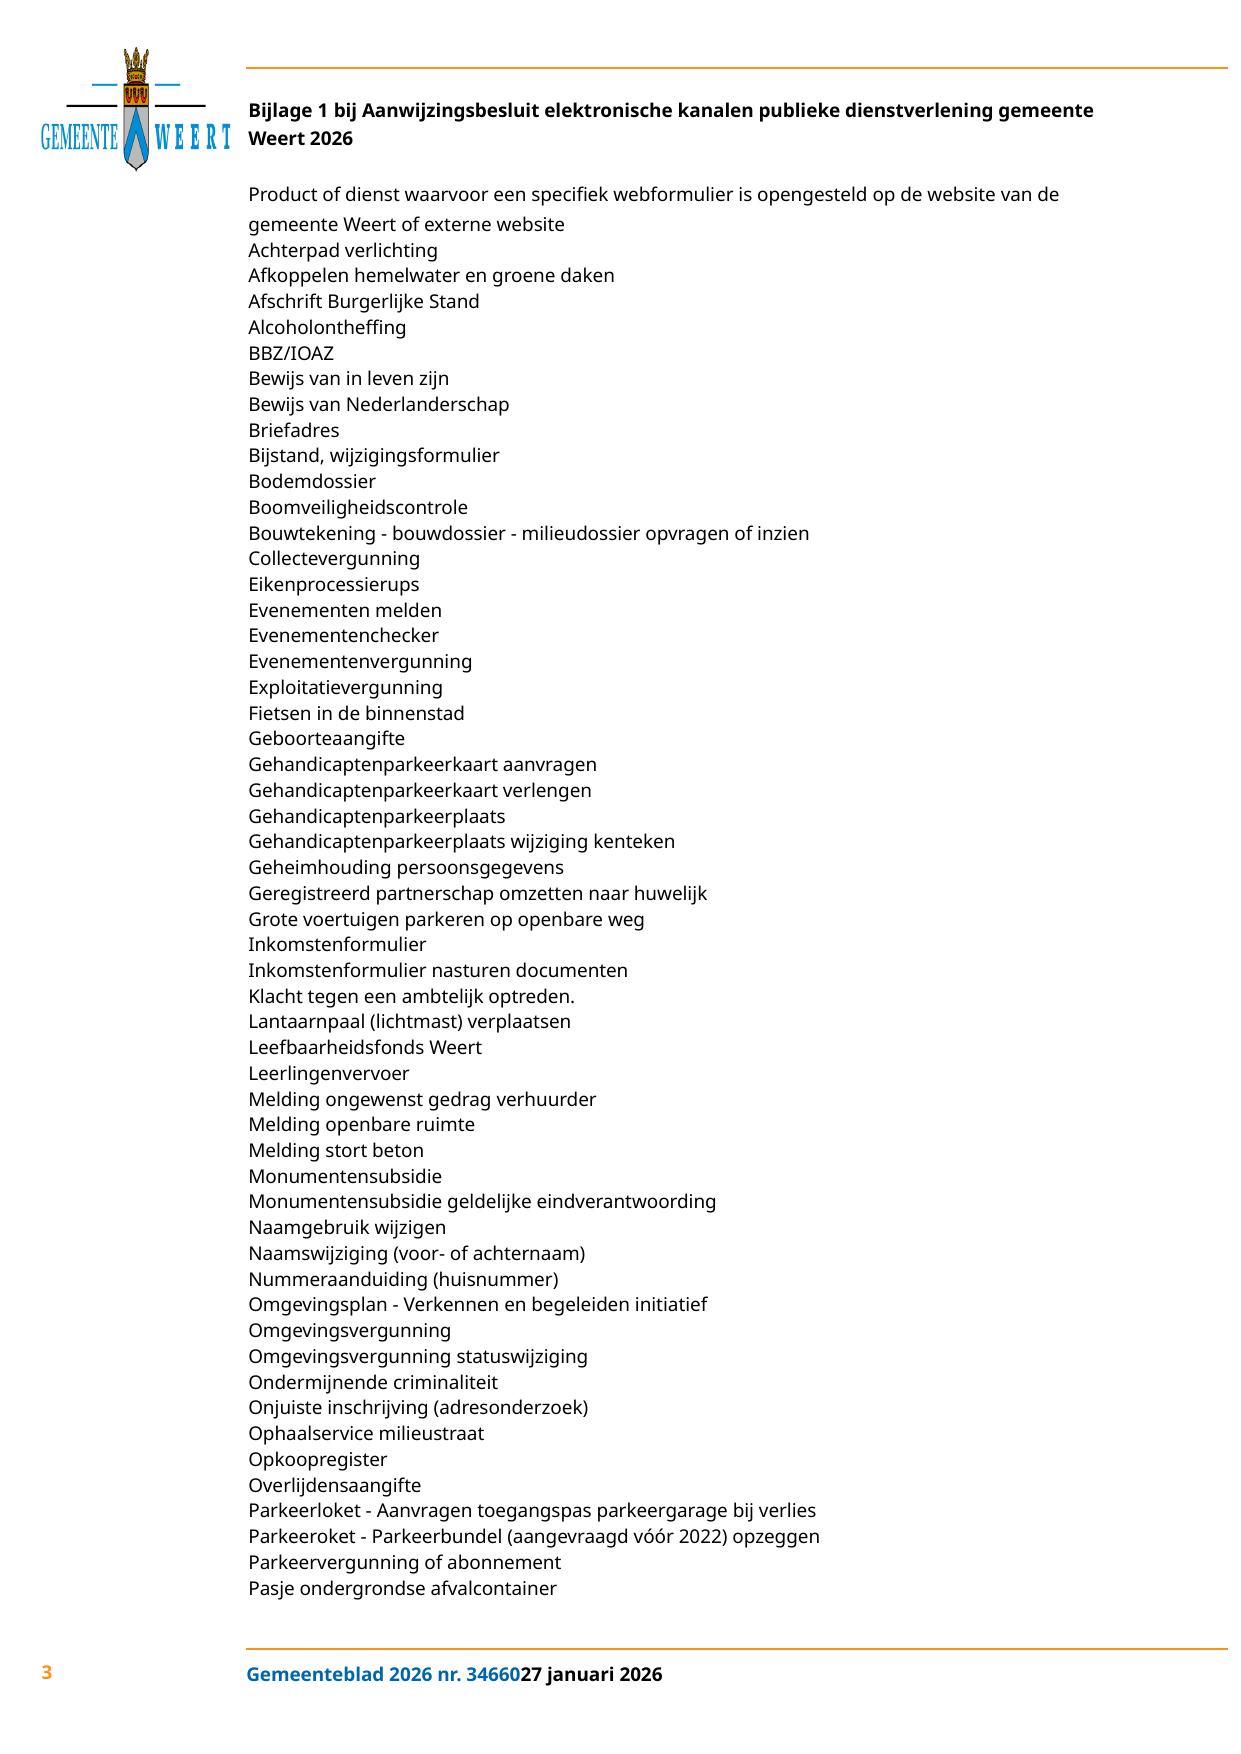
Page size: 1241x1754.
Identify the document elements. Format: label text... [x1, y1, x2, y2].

table_cell Ondermijnende criminaliteit [248, 1369, 1152, 1394]
table_cell Klacht tegen een ambtelijk optreden. [248, 983, 1152, 1009]
table_header Product of dienst waarvoor een specifiek webformulier is opengesteld op de website van de gemeente Weert of externe website [248, 181, 1152, 237]
table_cell Parkeerloket - Aanvragen toegangspas parkeergarage bij verlies [248, 1498, 1152, 1523]
table_cell Exploitatievergunning [248, 674, 1152, 700]
table_cell Leefbaarheidsfonds Weert [248, 1034, 1152, 1060]
table_cell Eikenprocessierups [248, 571, 1152, 597]
table_cell Geboorteaangifte [248, 726, 1152, 751]
table_cell Nummeraanduiding (huisnummer) [248, 1266, 1152, 1292]
table_cell Melding ongewenst gedrag verhuurder [248, 1086, 1152, 1112]
table_cell Gehandicaptenparkeerplaats [248, 803, 1152, 828]
table_cell Inkomstenformulier nasturen documenten [248, 957, 1152, 983]
table_cell Leerlingenvervoer [248, 1060, 1152, 1086]
table_cell BBZ/IOAZ [248, 340, 1152, 365]
table_cell Lantaarnpaal (lichtmast) verplaatsen [248, 1009, 1152, 1034]
text Bijlage 1 bij Aanwijzingsbesluit elektronische kanalen publieke dienstverlening gemeente Weert 2026 [248, 95, 1152, 152]
table_cell Collectevergunning [248, 546, 1152, 571]
table_cell Afschrift Burgerlijke Stand [248, 288, 1152, 314]
table_cell Melding stort beton [248, 1137, 1152, 1163]
table_cell Gehandicaptenparkeerkaart aanvragen [248, 751, 1152, 777]
picture [41, 47, 231, 172]
table_cell Briefadres [248, 417, 1152, 443]
table_cell Bouwtekening - bouwdossier - milieudossier opvragen of inzien [248, 520, 1152, 546]
table_cell Naamswijziging (voor- of achternaam) [248, 1240, 1152, 1266]
table_cell Omgevingsvergunning [248, 1318, 1152, 1343]
table_cell Omgevingsplan - Verkennen en begeleiden initiatief [248, 1292, 1152, 1317]
table_cell Omgevingsvergunning statuswijziging [248, 1343, 1152, 1369]
table_cell Evenementen melden [248, 597, 1152, 623]
table_cell Evenementenchecker [248, 623, 1152, 648]
table_cell Pasje ondergrondse afvalcontainer [248, 1575, 1152, 1600]
table_cell Naamgebruik wijzigen [248, 1215, 1152, 1240]
table_cell Overlijdensaangifte [248, 1472, 1152, 1497]
table_cell Alcoholontheffing [248, 314, 1152, 340]
table_cell Achterpad verlichting [248, 237, 1152, 262]
table_cell Bijstand, wijzigingsformulier [248, 443, 1152, 468]
table_cell Bodemdossier [248, 468, 1152, 494]
table_cell Melding openbare ruimte [248, 1112, 1152, 1137]
table_cell Monumentensubsidie geldelijke eindverantwoording [248, 1189, 1152, 1214]
table_cell Inkomstenformulier [248, 931, 1152, 957]
table_cell Gehandicaptenparkeerkaart verlengen [248, 777, 1152, 803]
table_cell Bewijs van in leven zijn [248, 365, 1152, 391]
table_cell Geregistreerd partnerschap omzetten naar huwelijk [248, 880, 1152, 906]
table_cell Onjuiste inschrijving (adresonderzoek) [248, 1395, 1152, 1420]
table_cell Parkeeroket - Parkeerbundel (aangevraagd vóór 2022) opzeggen [248, 1523, 1152, 1549]
table_cell Parkeervergunning of abonnement [248, 1549, 1152, 1575]
table_cell Opkoopregister [248, 1446, 1152, 1472]
table_cell Geheimhouding persoonsgegevens [248, 854, 1152, 880]
table_cell Afkoppelen hemelwater en groene daken [248, 263, 1152, 288]
table_cell Monumentensubsidie [248, 1163, 1152, 1189]
table_cell Ophaalservice milieustraat [248, 1420, 1152, 1446]
table_cell Boomveiligheidscontrole [248, 494, 1152, 520]
table_cell Fietsen in de binnenstad [248, 700, 1152, 726]
table_cell Bewijs van Nederlanderschap [248, 391, 1152, 417]
table_cell Gehandicaptenparkeerplaats wijziging kenteken [248, 829, 1152, 854]
table_cell Evenementenvergunning [248, 649, 1152, 674]
table_cell Grote voertuigen parkeren op openbare weg [248, 906, 1152, 931]
